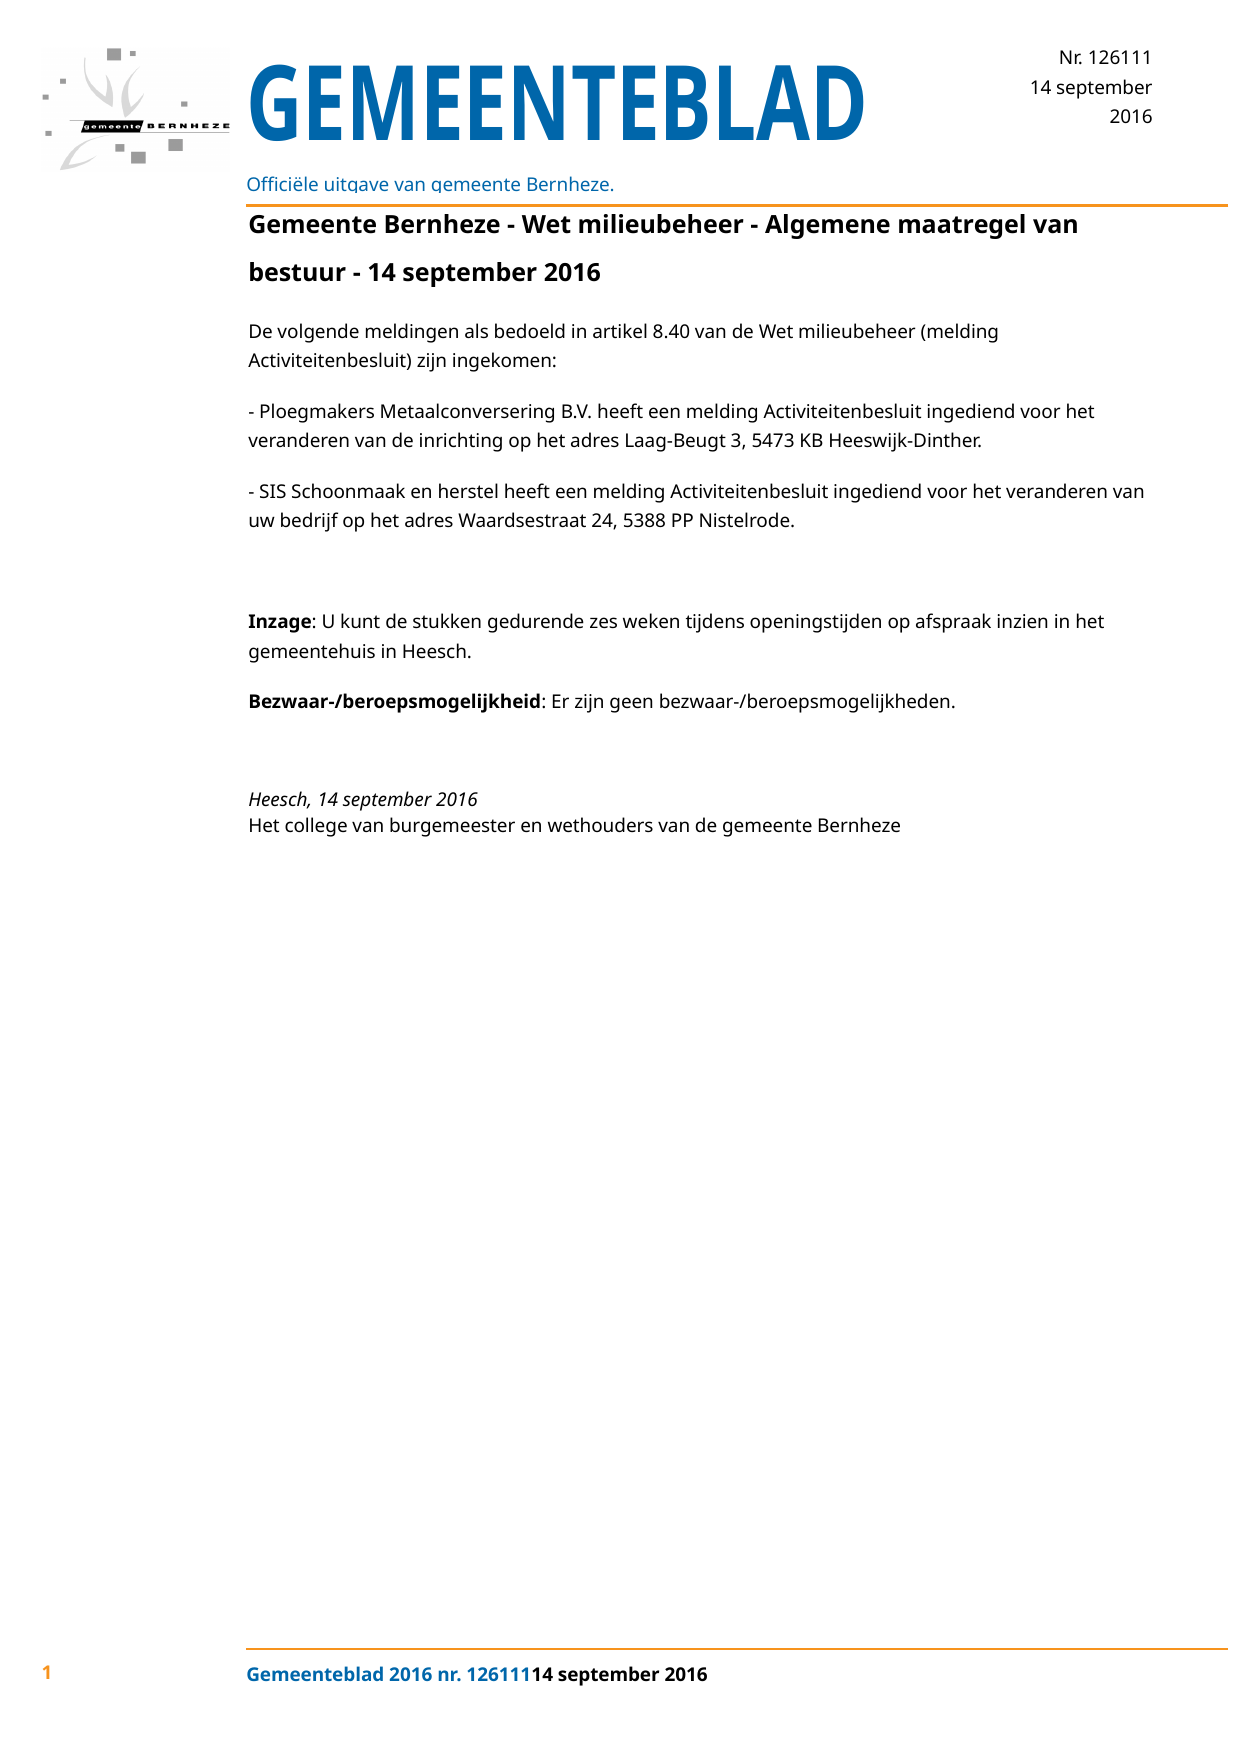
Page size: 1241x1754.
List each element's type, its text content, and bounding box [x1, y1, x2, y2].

text Heesch, 14 september 2016 [248, 787, 1152, 812]
text Bezwaar-/beroepsmogelijkheid: Er zijn geen bezwaar-/beroepsmogelijkheden. [248, 688, 1152, 714]
text De volgende meldingen als bedoeld in artikel 8.40 van de Wet milieubeheer (melding Activiteitenbesluit) zijn ingekomen: [248, 318, 1152, 373]
text Gemeente Bernheze - Wet milieubeheer - Algemene maatregel van bestuur - 14 september 2016 [248, 207, 1152, 288]
text Inzage: U kunt de stukken gedurende zes weken tijdens openingstijden op afspraak inzien in het gemeentehuis in Heesch. [248, 608, 1152, 664]
text - Ploegmakers Metaalconversering B.V. heeft een melding Activiteitenbesluit ingediend voor het veranderen van de inrichting op het adres Laag-Beugt 3, 5473 KB Heeswijk-Dinther. [248, 398, 1152, 453]
text Het college van burgemeester en wethouders van de gemeente Bernheze [248, 812, 1152, 838]
picture [41, 47, 231, 172]
text - SIS Schoonmaak en herstel heeft een melding Activiteitenbesluit ingediend voor het veranderen van uw bedrijf op het adres Waardsestraat 24, 5388 PP Nistelrode. [248, 478, 1152, 533]
